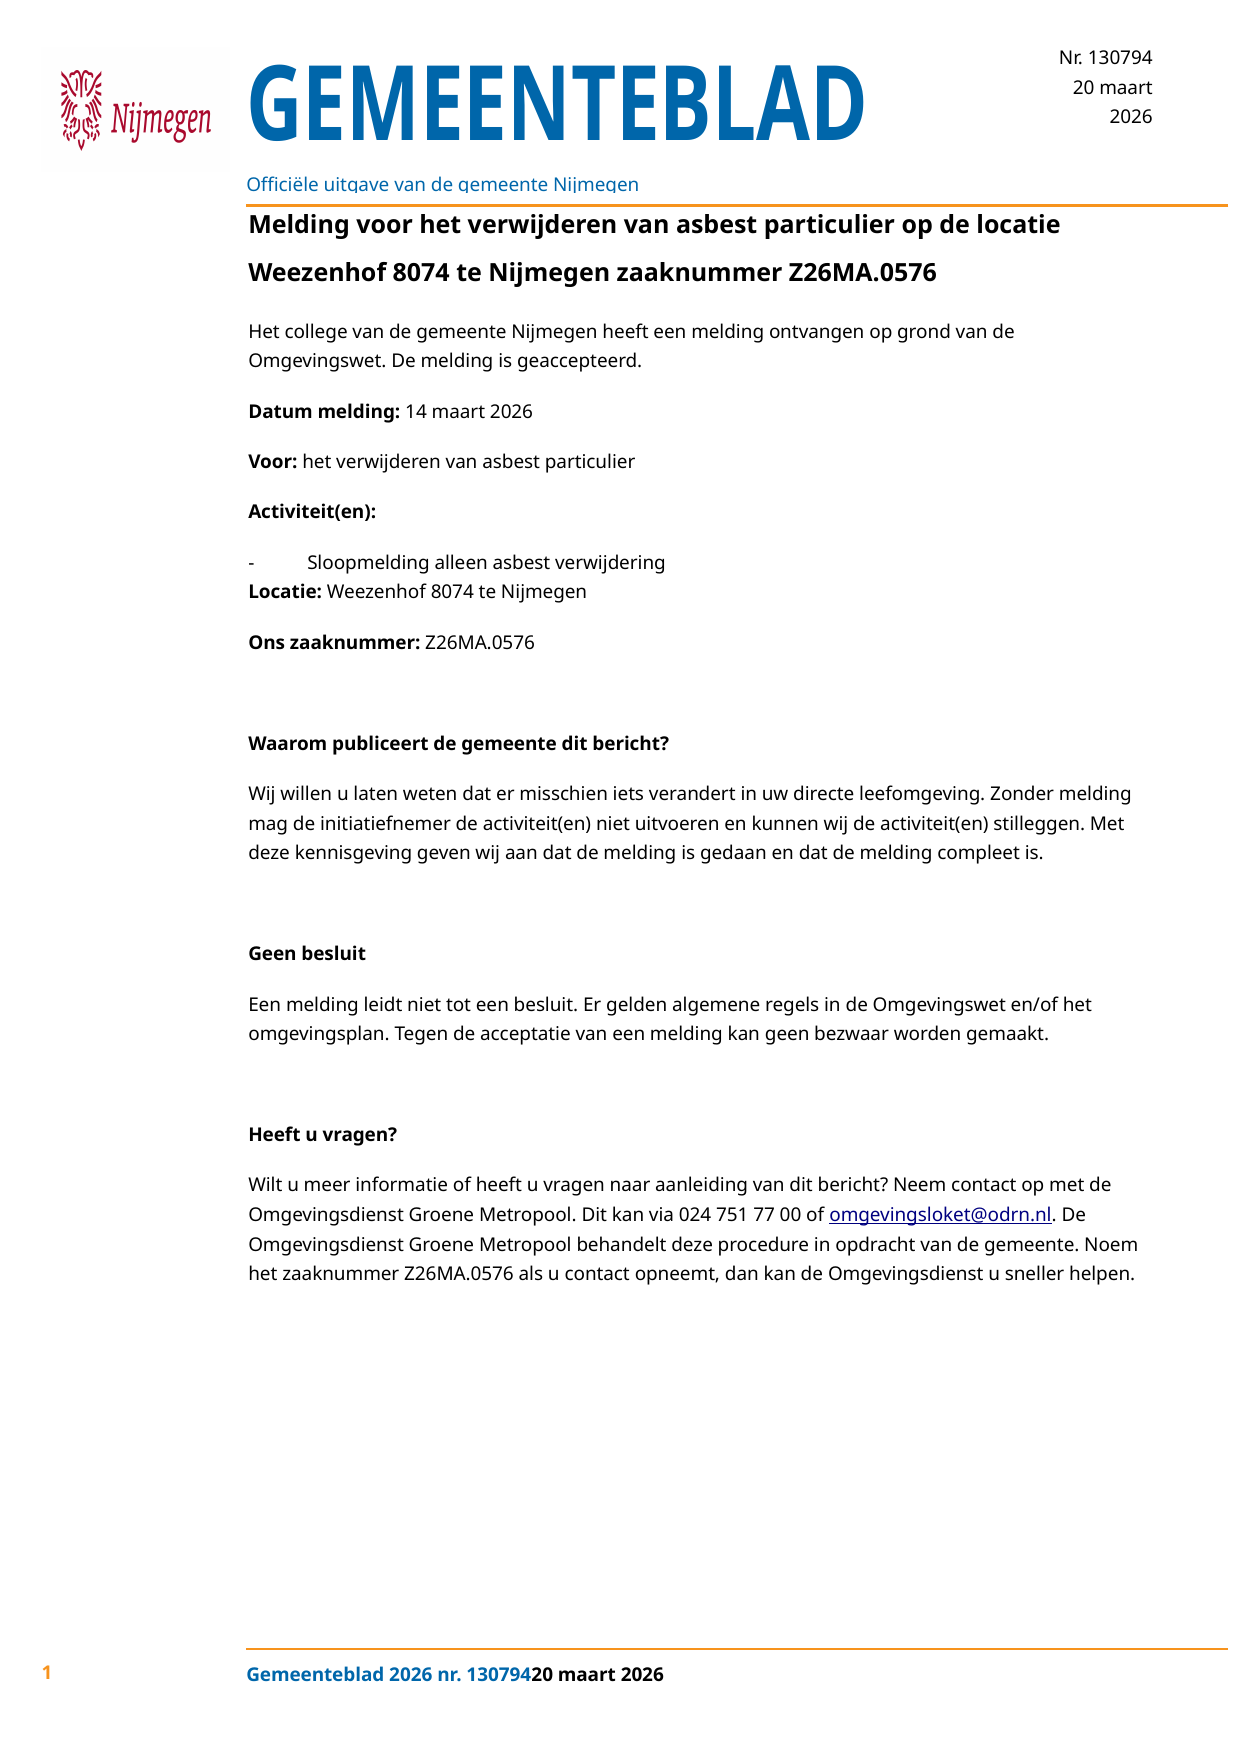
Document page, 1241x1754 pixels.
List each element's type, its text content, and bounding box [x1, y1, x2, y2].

text Een melding leidt niet tot een besluit. Er gelden algemene regels in de Omgevingswet en/of het omgevingsplan. Tegen de acceptatie van een melding kan geen bezwaar worden gemaakt. [248, 991, 1152, 1046]
text Het college van de gemeente Nijmegen heeft een melding ontvangen op grond van de Omgevingswet. De melding is geaccepteerd. [248, 318, 1152, 373]
text Wilt u meer informatie of heeft u vragen naar aanleiding van dit bericht? Neem contact op met de Omgevingsdienst Groene Metropool. Dit kan via 024 751 77 00 of omgevingsloket@odrn.nl. De Omgevingsdienst Groene Metropool behandelt deze procedure in opdracht van de gemeente. Noem het zaaknummer Z26MA.0576 als u contact opneemt, dan kan de Omgevingsdienst u sneller helpen. [248, 1172, 1152, 1286]
list Sloopmelding alleen asbest verwijdering [248, 549, 1152, 575]
text Voor: het verwijderen van asbest particulier [248, 448, 1152, 474]
text Melding voor het verwijderen van asbest particulier op de locatie Weezenhof 8074 te Nijmegen zaaknummer Z26MA.0576 [248, 207, 1152, 288]
picture [41, 47, 231, 172]
text Ons zaaknummer: Z26MA.0576 [248, 629, 1152, 655]
text Waarom publiceert de gemeente dit bericht? [248, 730, 1152, 756]
text Geen besluit [248, 940, 1152, 966]
text Wij willen u laten weten dat er misschien iets verandert in uw directe leefomgeving. Zonder melding mag de initiatiefnemer de activiteit(en) niet uitvoeren en kunnen wij de activiteit(en) stilleggen. Met deze kennisgeving geven wij aan dat de melding is gedaan en dat de melding compleet is. [248, 780, 1152, 865]
text Activiteit(en): [248, 499, 1152, 524]
text Heeft u vragen? [248, 1121, 1152, 1147]
text Datum melding: 14 maart 2026 [248, 398, 1152, 424]
text Locatie: Weezenhof 8074 te Nijmegen [248, 579, 1152, 604]
